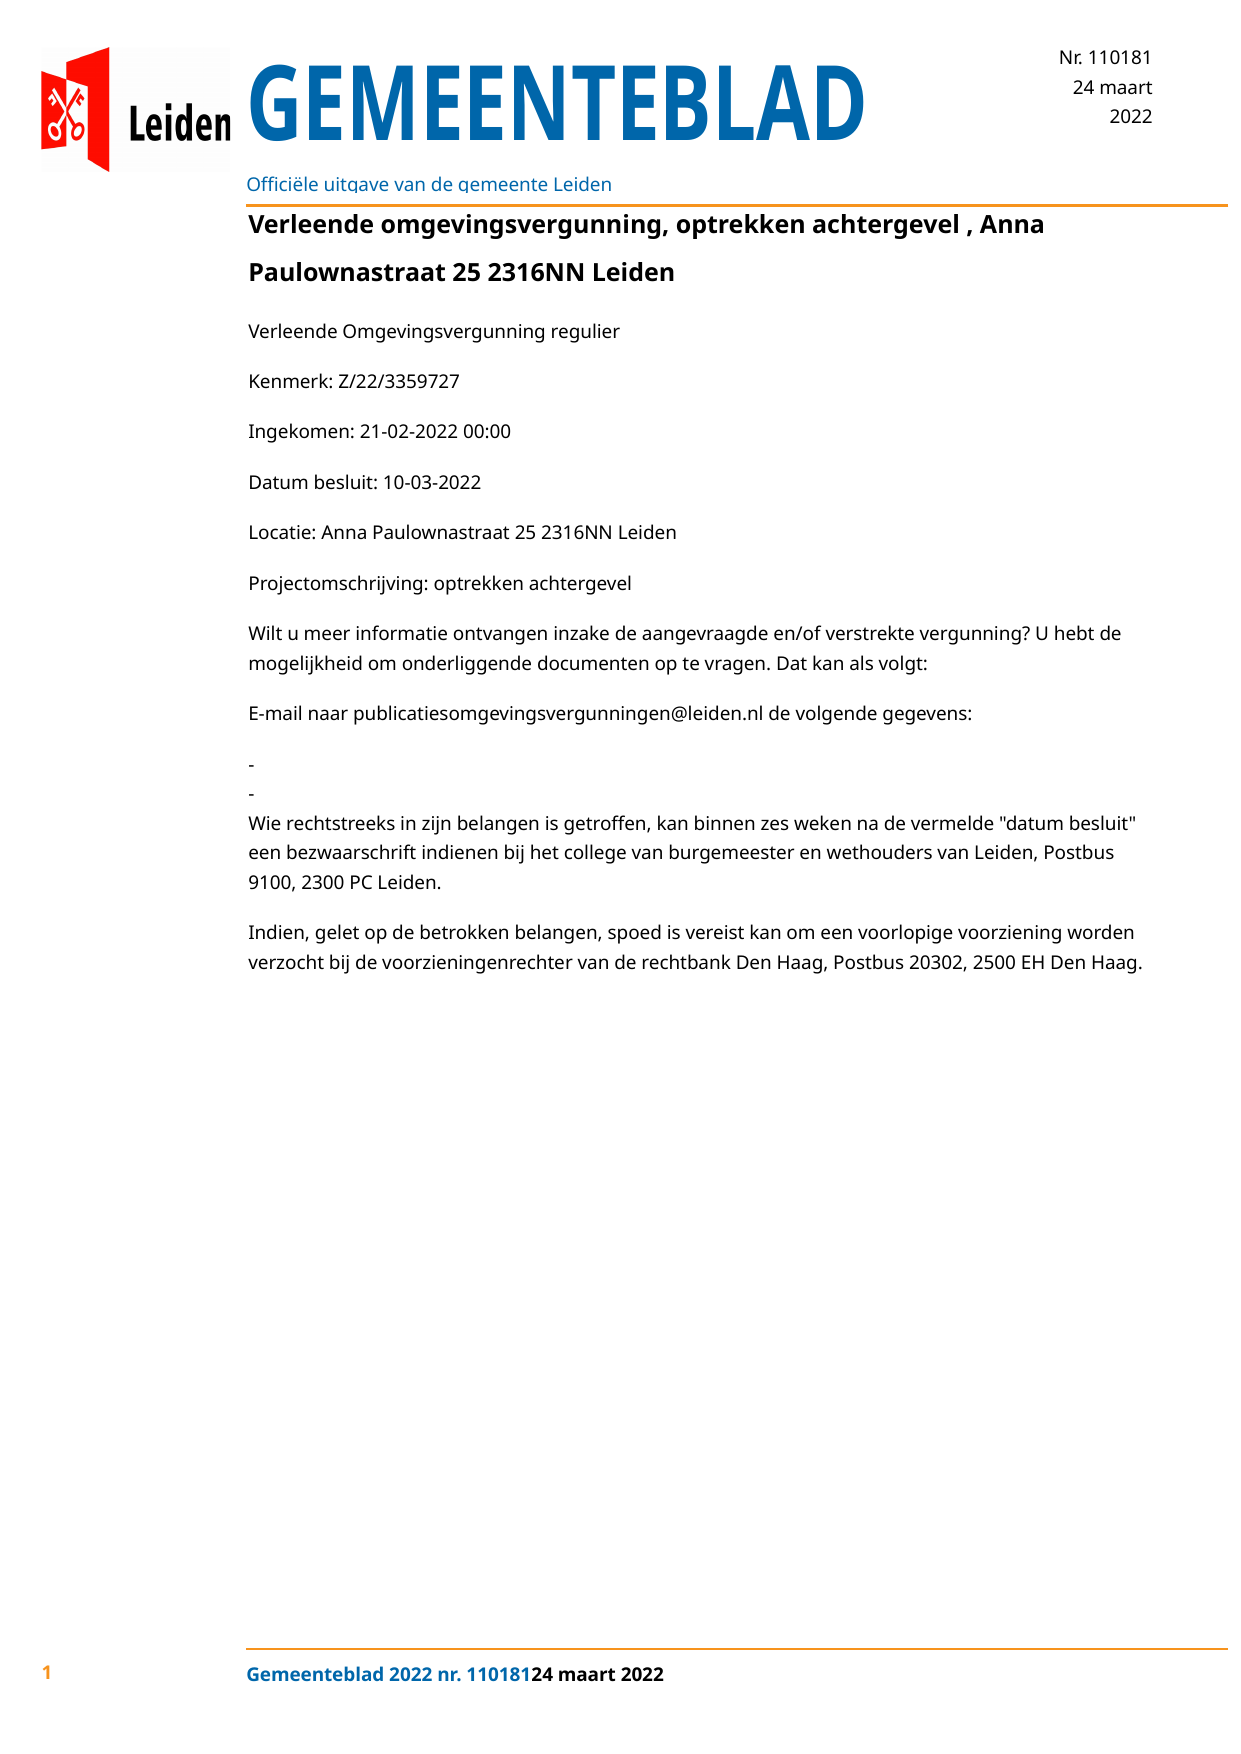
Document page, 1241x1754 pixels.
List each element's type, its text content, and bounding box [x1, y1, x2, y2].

text Verleende omgevingsvergunning, optrekken achtergevel , Anna Paulownastraat 25 2316NN Leiden [248, 207, 1152, 288]
text Locatie: Anna Paulownastraat 25 2316NN Leiden [248, 519, 1152, 545]
text Wie rechtstreeks in zijn belangen is getroffen, kan binnen zes weken na de vermelde "datum besluit" een bezwaarschrift indienen bij het college van burgemeester en wethouders van Leiden, Postbus 9100, 2300 PC Leiden. [248, 810, 1152, 895]
text Indien, gelet op de betrokken belangen, spoed is vereist kan om een voorlopige voorziening worden verzocht bij de voorzieningenrechter van de rechtbank Den Haag, Postbus 20302, 2500 EH Den Haag. [248, 919, 1152, 975]
text Verleende Omgevingsvergunning regulier [248, 318, 1152, 344]
text Datum besluit: 10-03-2022 [248, 469, 1152, 495]
picture [41, 47, 231, 172]
text Projectomschrijving: optrekken achtergevel [248, 570, 1152, 596]
text Wilt u meer informatie ontvangen inzake de aangevraagde en/of verstrekte vergunning? U hebt de mogelijkheid om onderliggende documenten op te vragen. Dat kan als volgt: [248, 620, 1152, 676]
text Kenmerk: Z/22/3359727 [248, 368, 1152, 394]
text Ingekomen: 21-02-2022 00:00 [248, 419, 1152, 444]
text E-mail naar publicatiesomgevingsvergunningen@leiden.nl de volgende gegevens: [248, 700, 1152, 726]
